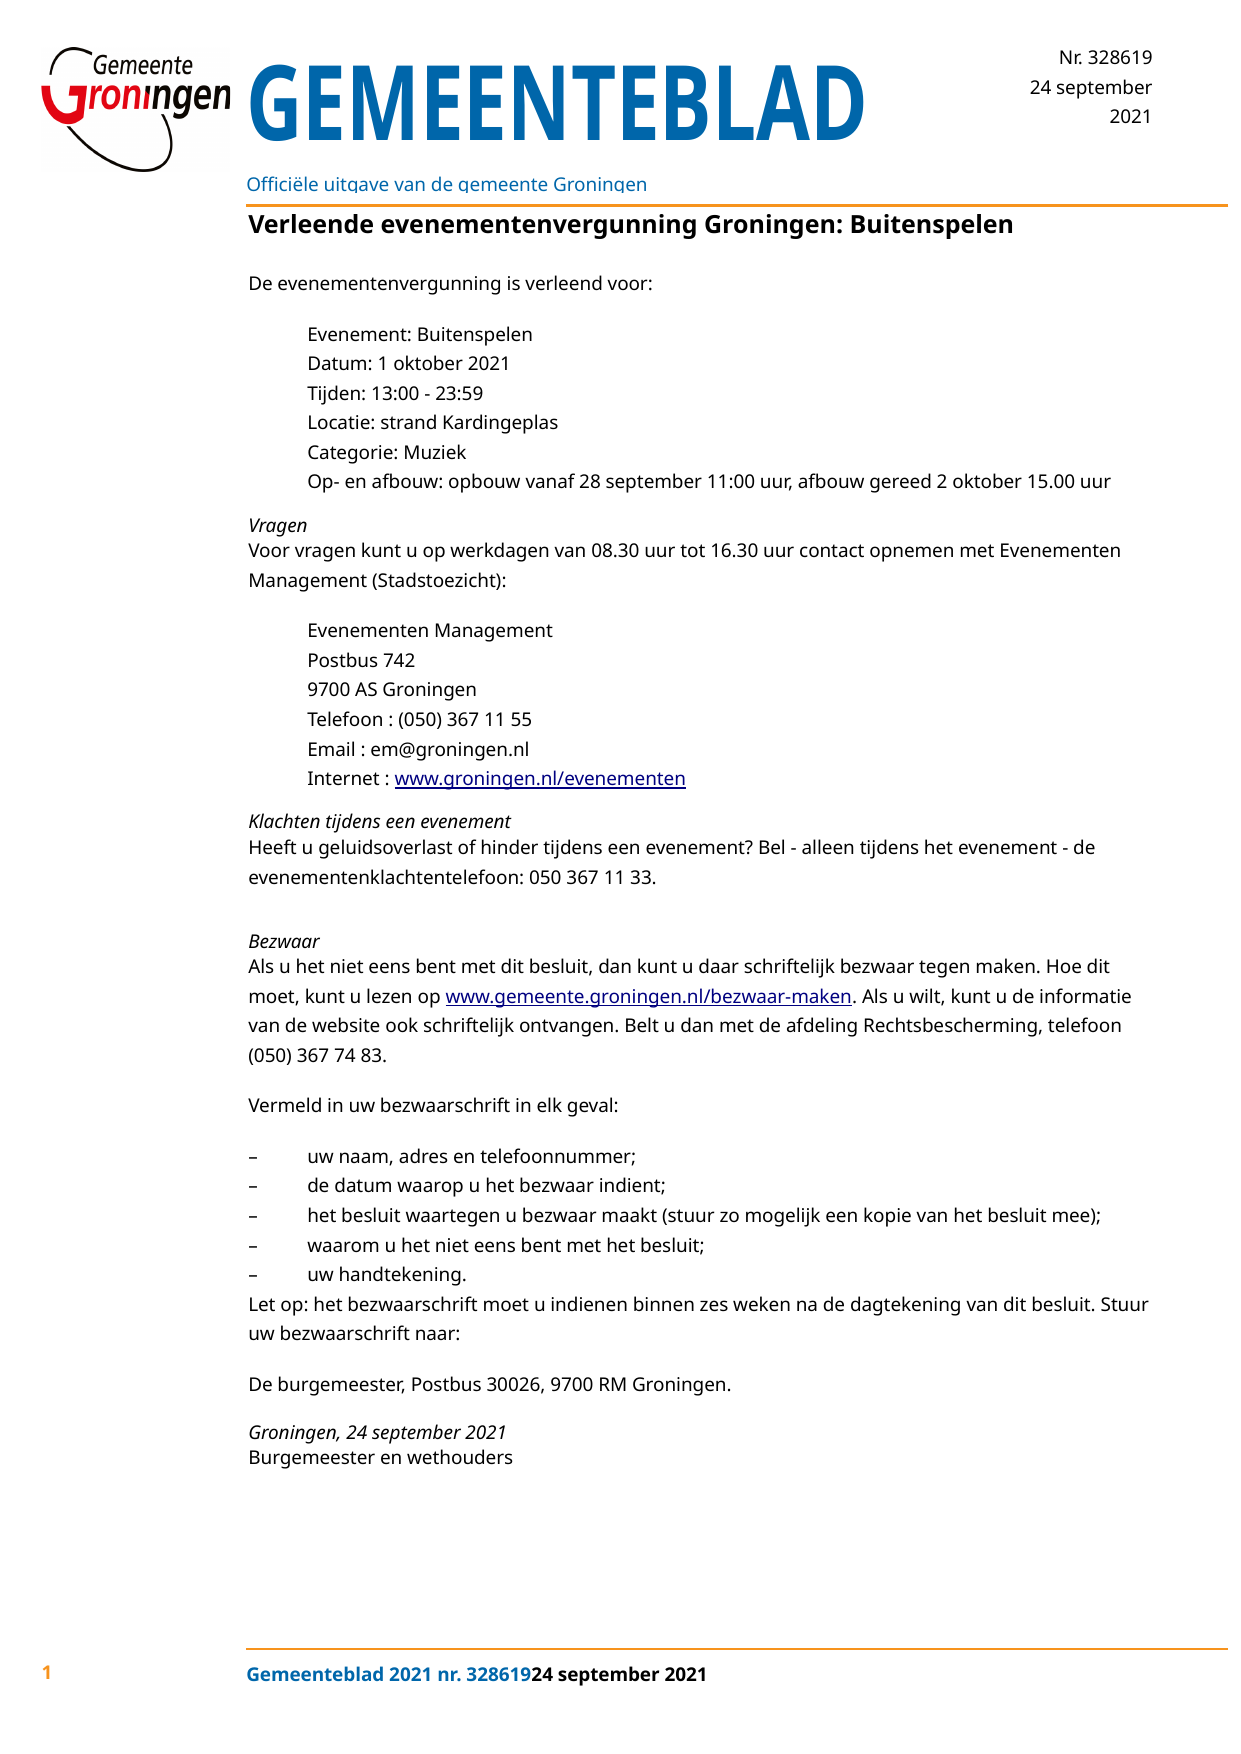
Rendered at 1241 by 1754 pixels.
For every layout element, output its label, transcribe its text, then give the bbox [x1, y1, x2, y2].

list Locatie: strand Kardingeplas [248, 409, 1152, 435]
list Email : em@groningen.nl [248, 736, 1152, 762]
text Voor vragen kunt u op werkdagen van 08.30 uur tot 16.30 uur contact opnemen met Evenementen Management (Stadstoezicht): [248, 537, 1152, 593]
text De burgemeester, Postbus 30026, 9700 RM Groningen. [248, 1371, 1152, 1397]
list uw handtekening. [248, 1261, 1152, 1287]
list Op- en afbouw: opbouw vanaf 28 september 11:00 uur, afbouw gereed 2 oktober 15.00 uur [248, 469, 1152, 494]
text De evenementenvergunning is verleend voor: [248, 270, 1152, 296]
list de datum waarop u het bezwaar indient; [248, 1173, 1152, 1198]
text Burgemeester en wethouders [248, 1444, 1152, 1470]
text Verleende evenementenvergunning Groningen: Buitenspelen [248, 207, 1152, 241]
list Internet : www.groningen.nl/evenementen [248, 765, 1152, 791]
text Vragen [248, 512, 1152, 537]
text Klachten tijdens een evenement [248, 808, 1152, 834]
list uw naam, adres en telefoonnummer; [248, 1143, 1152, 1169]
list Postbus 742 [248, 647, 1152, 673]
list 9700 AS Groningen [248, 677, 1152, 702]
list Telefoon : (050) 367 11 55 [248, 706, 1152, 732]
list Categorie: Muziek [248, 439, 1152, 465]
list Tijden: 13:00 - 23:59 [248, 380, 1152, 406]
list Datum: 1 oktober 2021 [248, 350, 1152, 376]
list het besluit waartegen u bezwaar maakt (stuur zo mogelijk een kopie van het besluit mee); [248, 1202, 1152, 1228]
text Let op: het bezwaarschrift moet u indienen binnen zes weken na de dagtekening van dit besluit. Stuur uw bezwaarschrift naar: [248, 1291, 1152, 1346]
text Groningen, 24 september 2021 [248, 1419, 1152, 1444]
list waarom u het niet eens bent met het besluit; [248, 1232, 1152, 1258]
text Bezwaar [248, 928, 1152, 953]
list Evenementen Management [248, 617, 1152, 643]
text Heeft u geluidsoverlast of hinder tijdens een evenement? Bel - alleen tijdens het evenement - de evenementenklachtentelefoon: 050 367 11 33. [248, 834, 1152, 889]
picture [41, 47, 231, 172]
list Evenement: Buitenspelen [248, 321, 1152, 346]
text Vermeld in uw bezwaarschrift in elk geval: [248, 1093, 1152, 1118]
text Als u het niet eens bent met dit besluit, dan kunt u daar schriftelijk bezwaar tegen maken. Hoe dit moet, kunt u lezen op www.gemeente.groningen.nl/bezwaar-maken. Als u wilt, kunt u de informatie van de website ook schriftelijk ontvangen. Belt u dan met de afdeling Rechtsbescherming, telefoon (050) 367 74 83. [248, 953, 1152, 1068]
